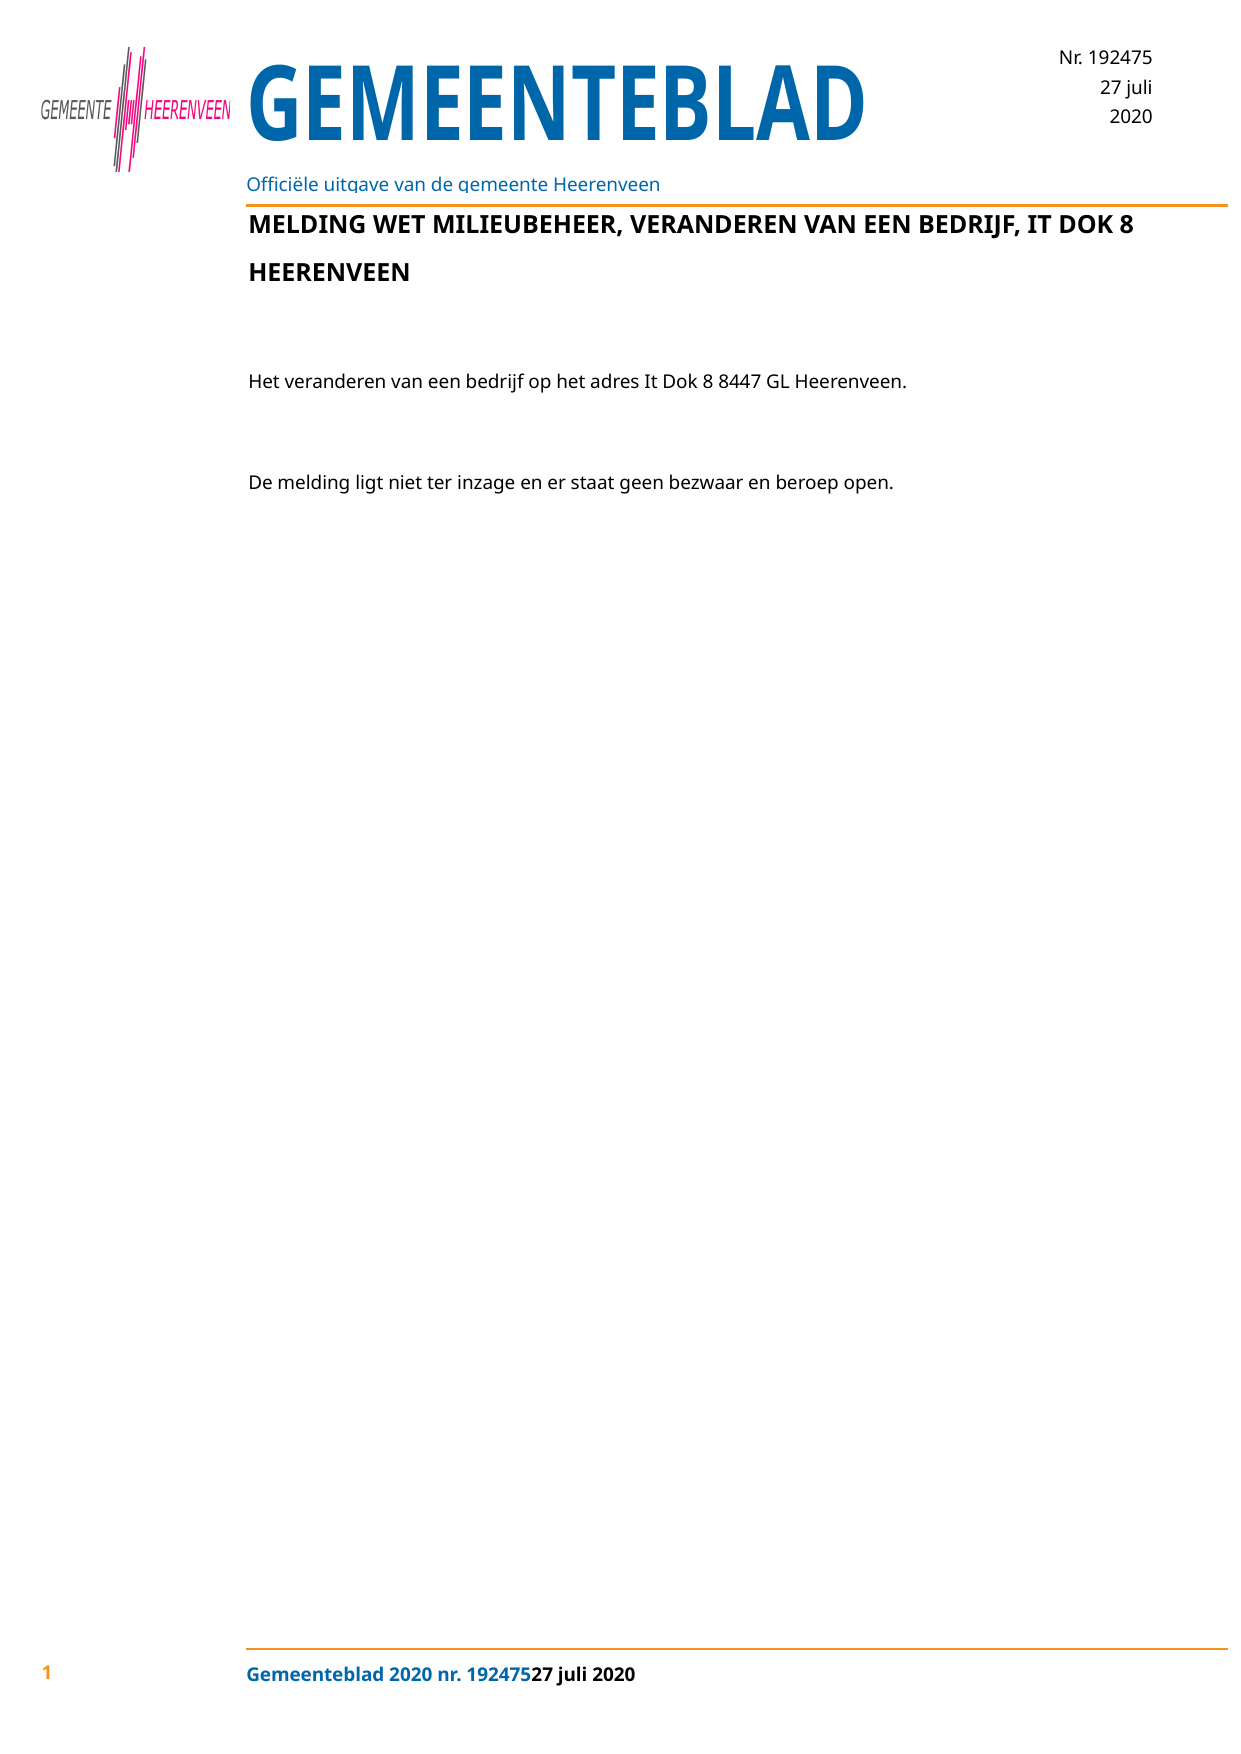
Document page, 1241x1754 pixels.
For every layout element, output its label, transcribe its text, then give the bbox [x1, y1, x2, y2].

text MELDING WET MILIEUBEHEER, VERANDEREN VAN EEN BEDRIJF, IT DOK 8 HEERENVEEN [248, 207, 1152, 288]
text De melding ligt niet ter inzage en er staat geen bezwaar en beroep open. [248, 469, 1152, 495]
picture [41, 47, 231, 172]
text Het veranderen van een bedrijf op het adres It Dok 8 8447 GL Heerenveen. [248, 368, 1152, 394]
